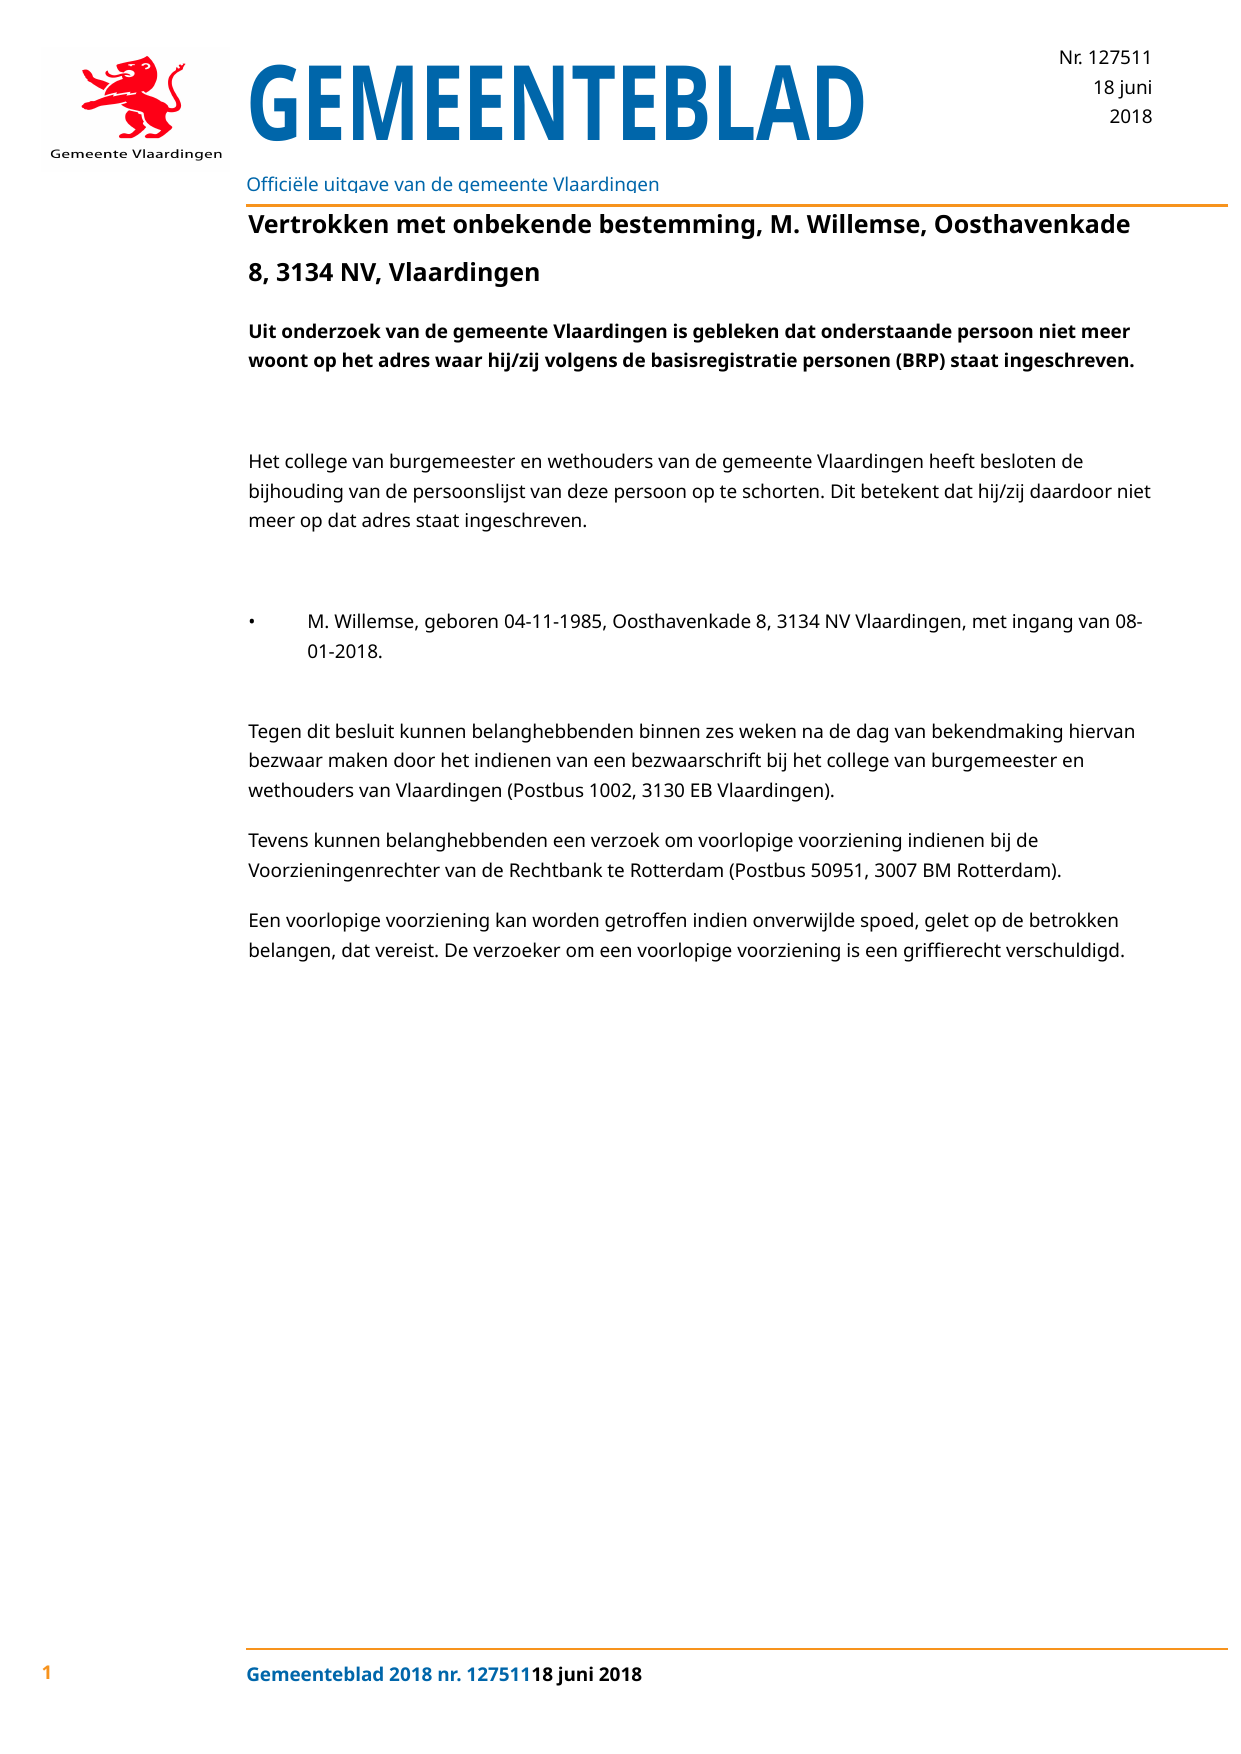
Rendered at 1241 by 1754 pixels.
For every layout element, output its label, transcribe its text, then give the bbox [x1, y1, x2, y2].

text Uit onderzoek van de gemeente Vlaardingen is gebleken dat onderstaande persoon niet meer woont op het adres waar hij/zij volgens de basisregistratie personen (BRP) staat ingeschreven. [248, 318, 1152, 373]
picture [41, 47, 231, 172]
text Het college van burgemeester en wethouders van de gemeente Vlaardingen heeft besloten de bijhouding van de persoonslijst van deze persoon op te schorten. Dit betekent dat hij/zij daardoor niet meer op dat adres staat ingeschreven. [248, 448, 1152, 533]
text Vertrokken met onbekende bestemming, M. Willemse, Oosthavenkade 8, 3134 NV, Vlaardingen [248, 207, 1152, 288]
list M. Willemse, geboren 04-11-1985, Oosthavenkade 8, 3134 NV Vlaardingen, met ingang van 08-01-2018. [248, 608, 1152, 664]
text Tegen dit besluit kunnen belanghebbenden binnen zes weken na de dag van bekendmaking hiervan bezwaar maken door het indienen van een bezwaarschrift bij het college van burgemeester en wethouders van Vlaardingen (Postbus 1002, 3130 EB Vlaardingen). [248, 718, 1152, 803]
text Een voorlopige voorziening kan worden getroffen indien onverwijlde spoed, gelet op de betrokken belangen, dat vereist. De verzoeker om een voorlopige voorziening is een griffierecht verschuldigd. [248, 907, 1152, 963]
text Tevens kunnen belanghebbenden een verzoek om voorlopige voorziening indienen bij de Voorzieningenrechter van de Rechtbank te Rotterdam (Postbus 50951, 3007 BM Rotterdam). [248, 827, 1152, 883]
